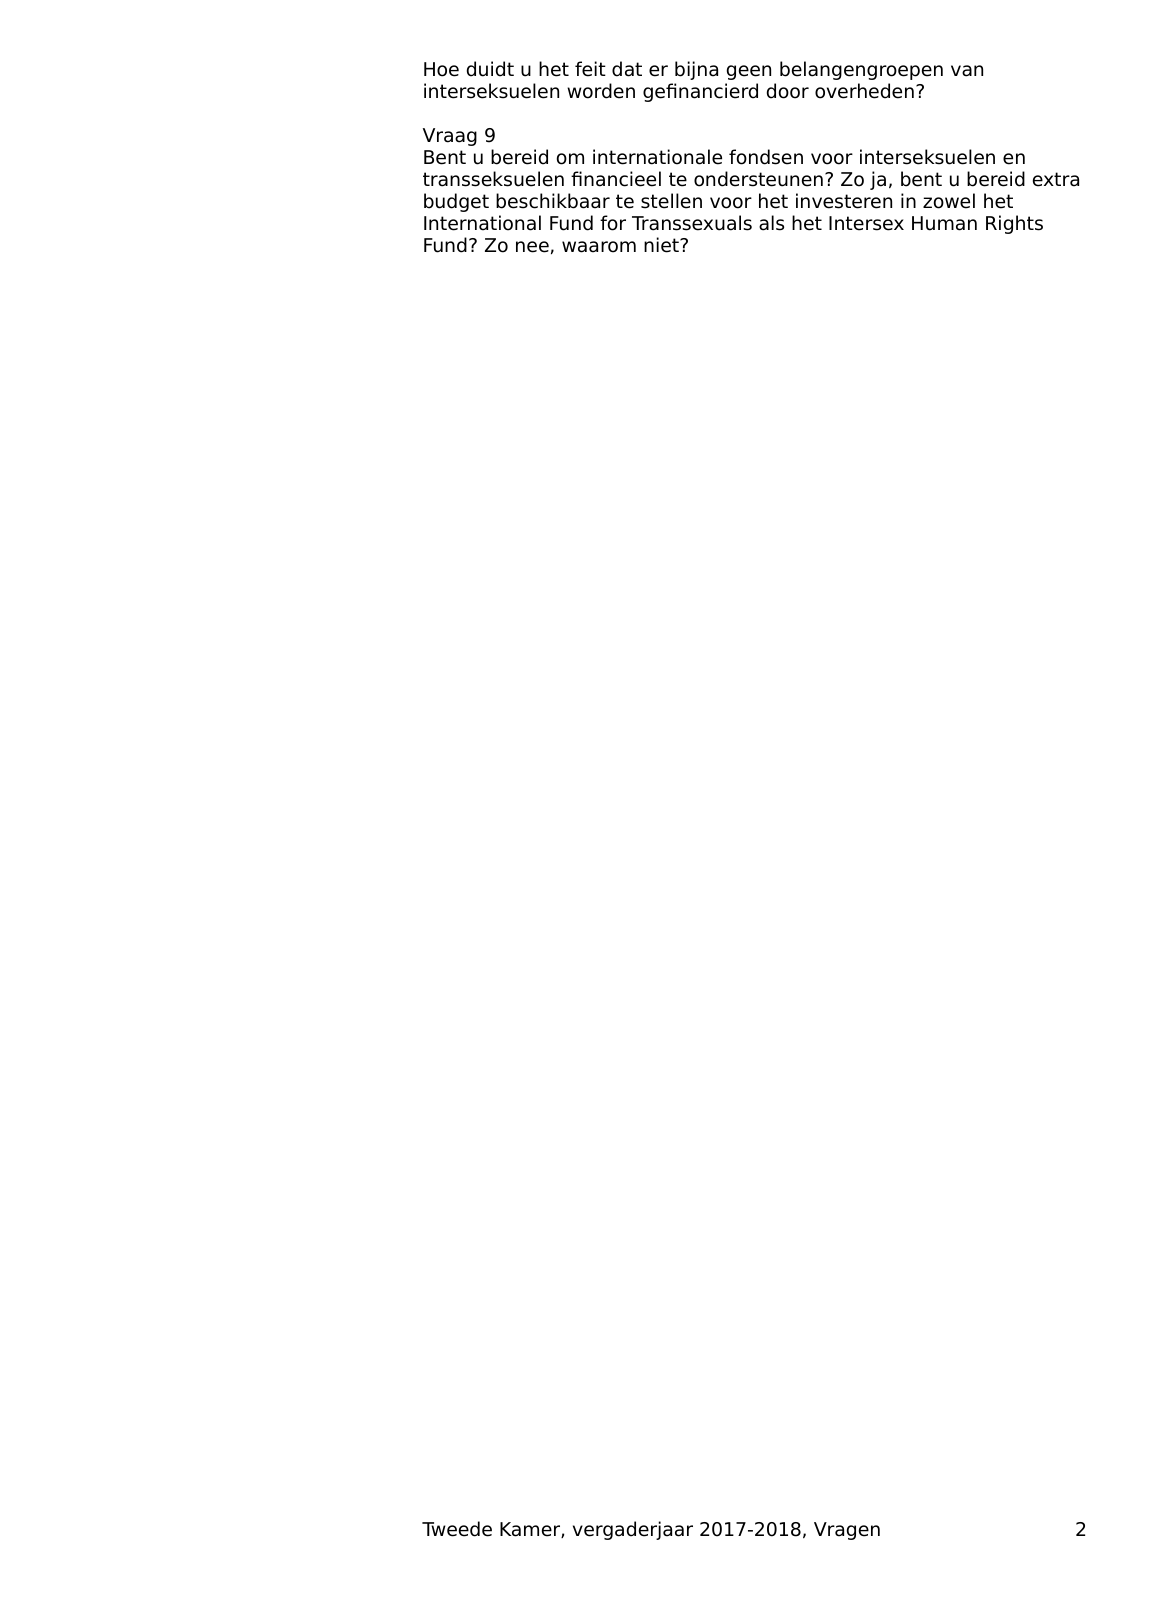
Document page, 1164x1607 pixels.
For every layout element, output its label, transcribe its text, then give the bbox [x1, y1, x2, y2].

text Hoe duidt u het feit dat er bijna geen belangengroepen van interseksuelen worden gefinancierd door overheden? [422, 59, 1087, 103]
text Vraag 9 [422, 125, 1087, 147]
text Bent u bereid om internationale fondsen voor interseksuelen en transseksuelen financieel te ondersteunen? Zo ja, bent u bereid extra budget beschikbaar te stellen voor het investeren in zowel het International Fund for Transsexuals als het Intersex Human Rights Fund? Zo nee, waarom niet? [422, 147, 1087, 257]
